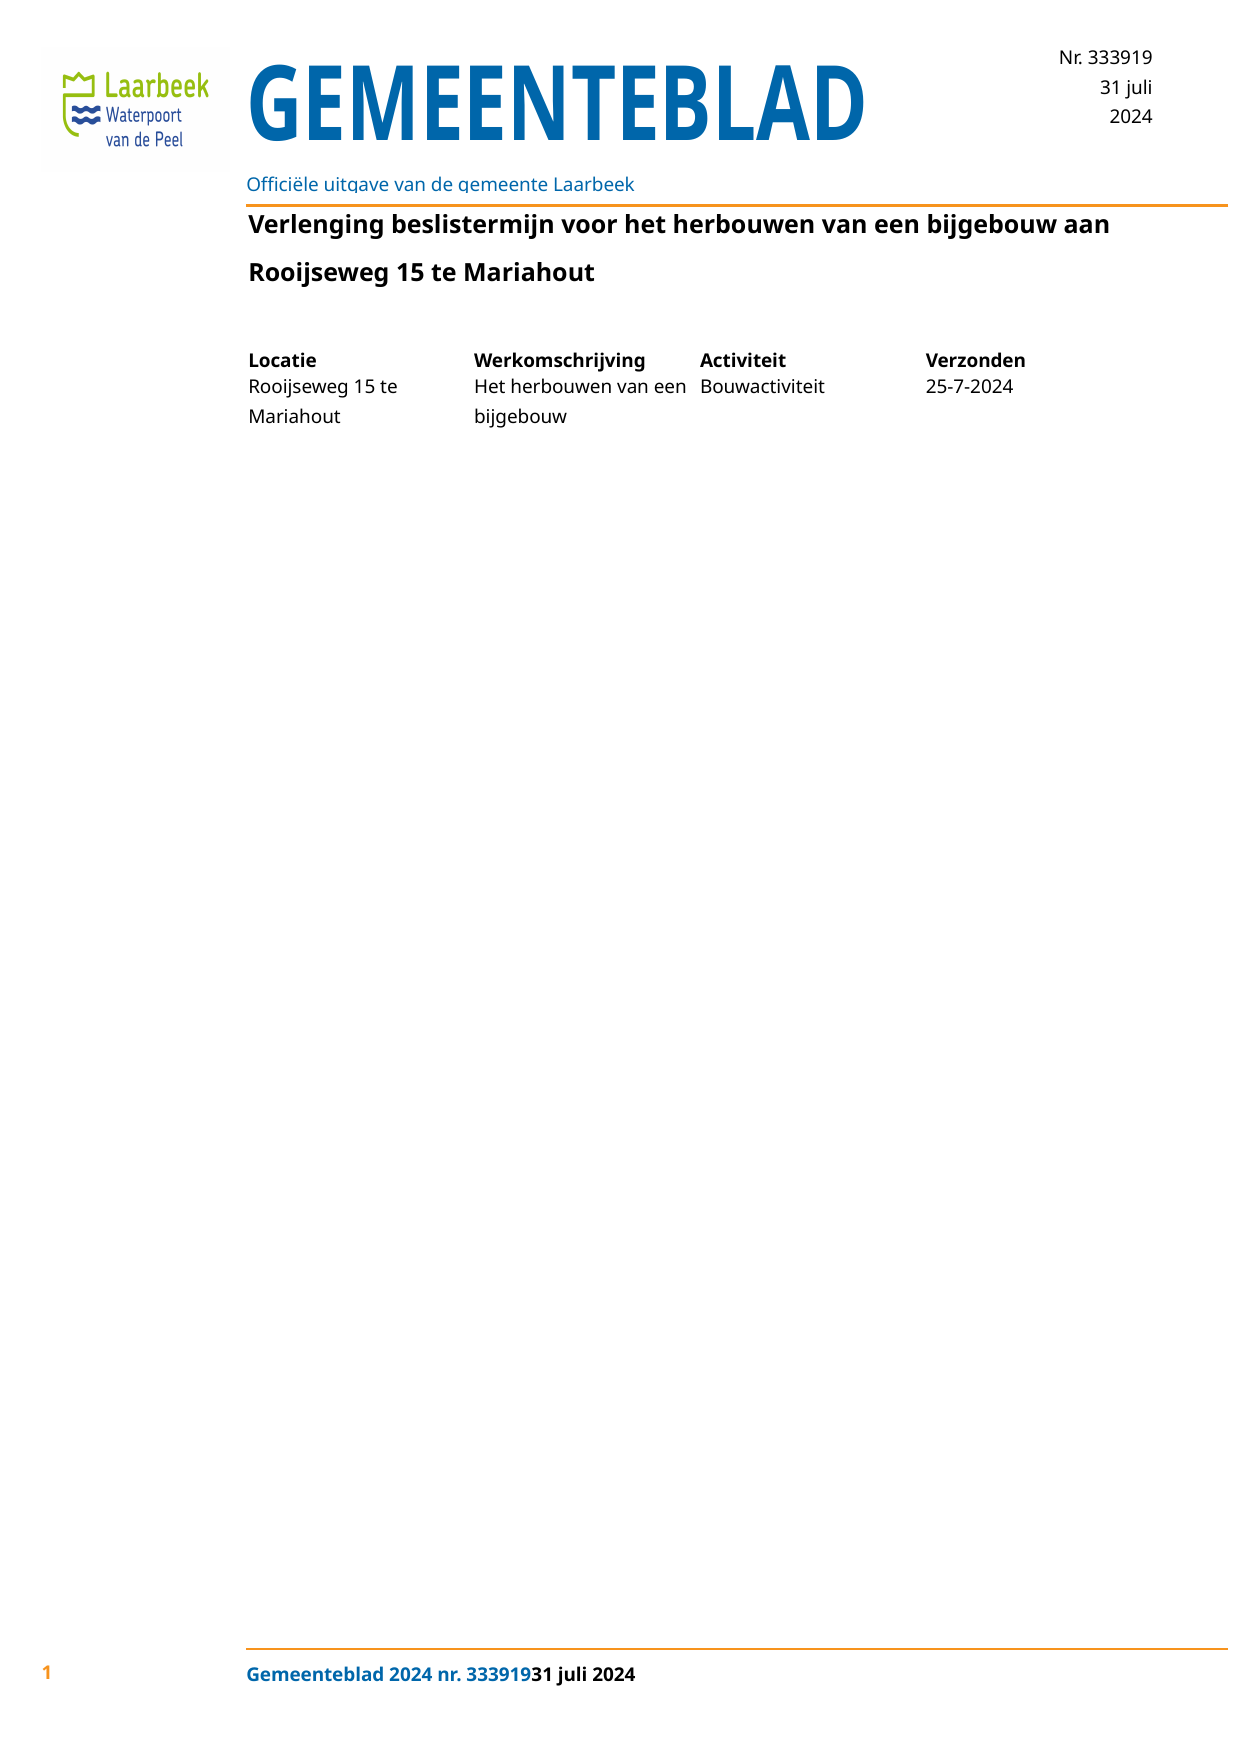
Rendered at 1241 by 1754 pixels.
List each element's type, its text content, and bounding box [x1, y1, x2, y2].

table_header Activiteit [700, 348, 926, 373]
text Verlenging beslistermijn voor het herbouwen van een bijgebouw aan Rooijseweg 15 te Mariahout [248, 207, 1152, 288]
table_header Werkomschrijving [474, 348, 700, 373]
table_cell Rooijseweg 15 te Mariahout [248, 373, 474, 429]
picture [41, 47, 231, 172]
table_header Verzonden [926, 348, 1152, 373]
table_header Locatie [248, 348, 474, 373]
table_cell Het herbouwen van een bijgebouw [474, 373, 700, 429]
table_cell Bouwactiviteit [700, 373, 926, 429]
table_cell 25-7-2024 [926, 373, 1152, 429]
